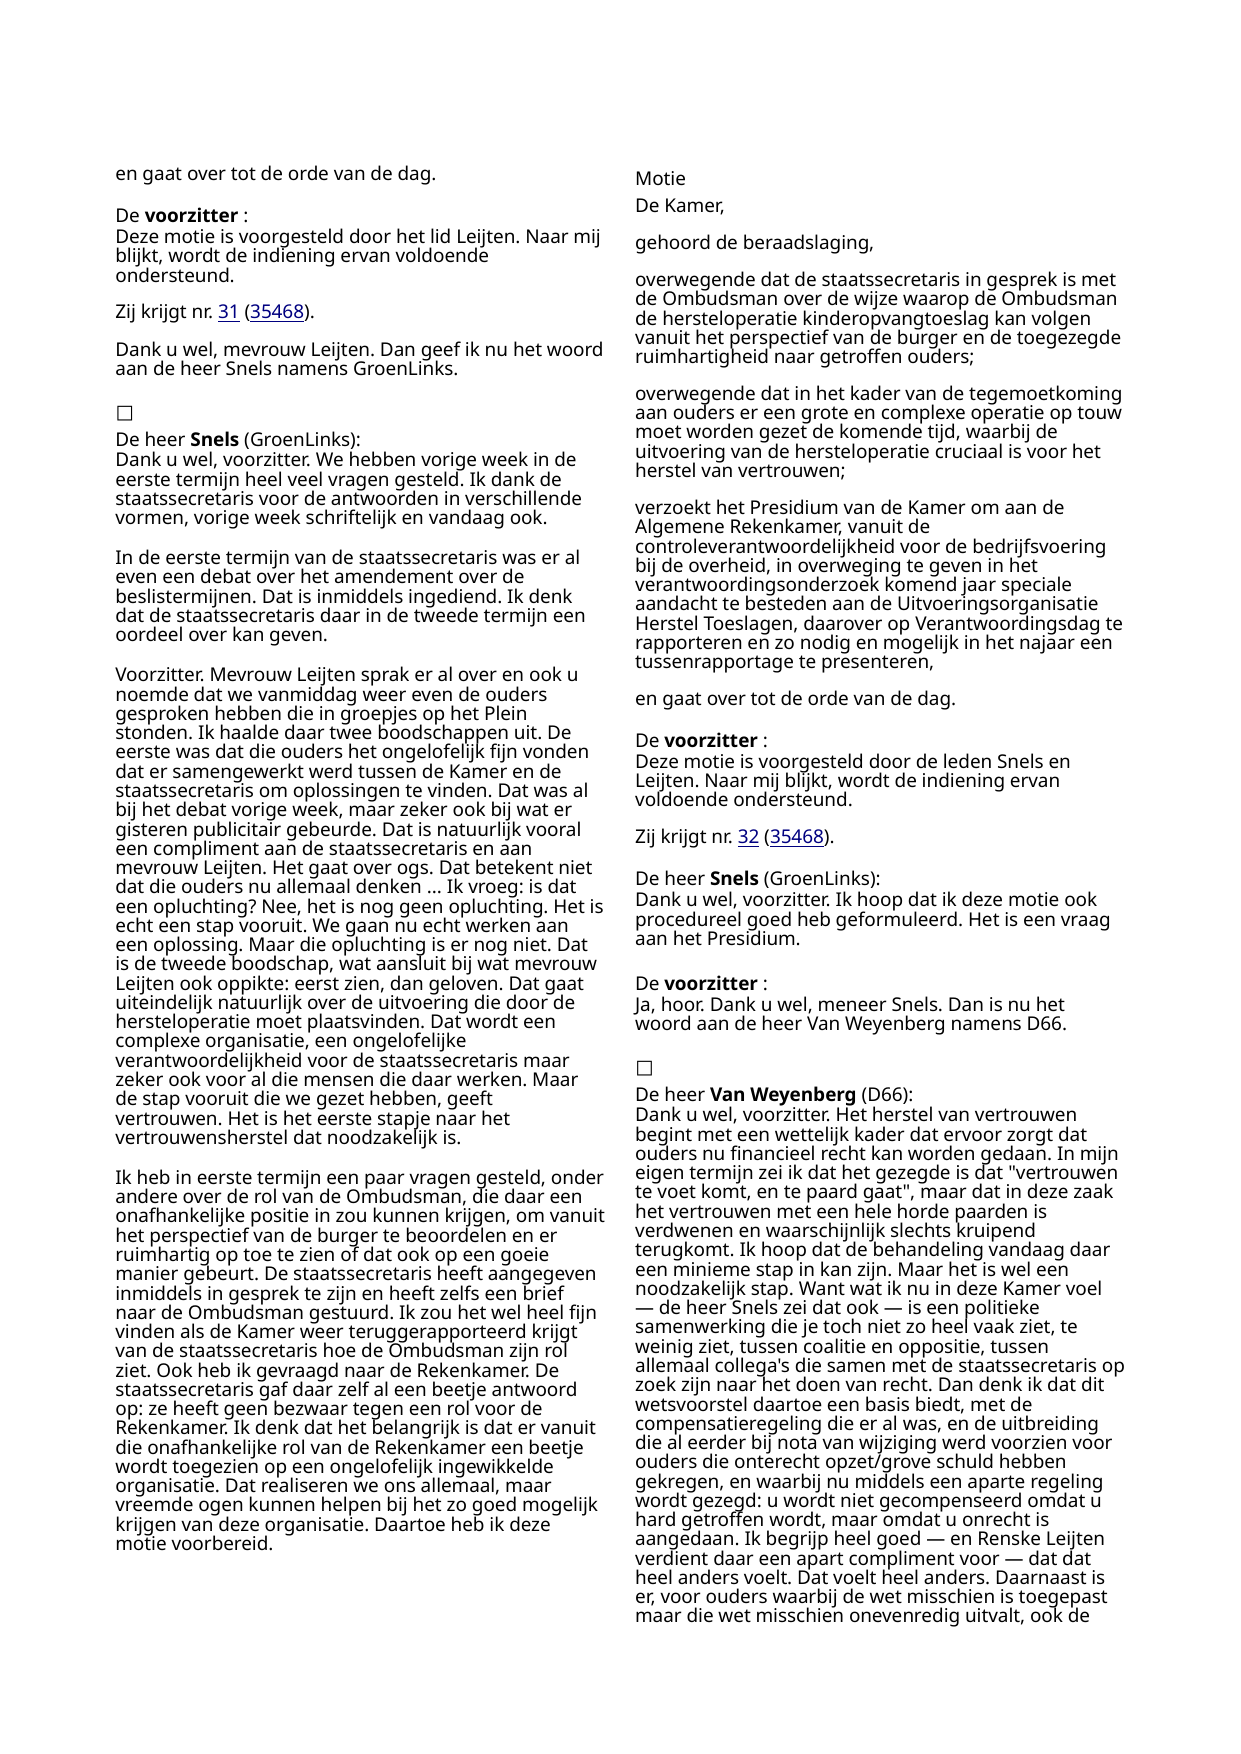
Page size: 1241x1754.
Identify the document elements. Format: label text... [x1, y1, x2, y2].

text Dank u wel, voorzitter. Ik hoop dat ik deze motie ook procedureel goed heb geformuleerd. Het is een vraag aan het Presidium. [635, 891, 1125, 949]
text gehoord de beraadslaging, [635, 234, 1125, 253]
text Dank u wel, mevrouw Leijten. Dan geef ik nu het woord aan de heer Snels namens GroenLinks. [115, 341, 605, 379]
text Deze motie is voorgesteld door het lid Leijten. Naar mij blijkt, wordt de indiening ervan voldoende ondersteund. [115, 228, 605, 286]
text overwegende dat in het kader van de tegemoetkoming aan ouders er een grote en complexe operatie op touw moet worden gezet de komende tijd, waarbij de uitvoering van de hersteloperatie cruciaal is voor het herstel van vertrouwen; [635, 385, 1125, 481]
text De voorzitter : [635, 727, 1125, 753]
text ⬜ [635, 1055, 1125, 1081]
text Deze motie is voorgesteld door de leden Snels en Leijten. Naar mij blijkt, wordt de indiening ervan voldoende ondersteund. [635, 753, 1125, 811]
text ⬜ [115, 400, 605, 426]
text Zij krijgt nr. 32 (35468). [635, 828, 1125, 848]
text Ja, hoor. Dank u wel, meneer Snels. Dan is nu het woord aan de heer Van Weyenberg namens D66. [635, 996, 1125, 1034]
text Dank u wel, voorzitter. We hebben vorige week in de eerste termijn heel veel vragen gesteld. Ik dank de staatssecretaris voor de antwoorden in verschillende vormen, vorige week schriftelijk en vandaag ook. [115, 451, 605, 528]
text en gaat over tot de orde van de dag. [635, 690, 1125, 709]
text overwegende dat de staatssecretaris in gesprek is met de Ombudsman over de wijze waarop de Ombudsman de hersteloperatie kinderopvangtoeslag kan volgen vanuit het perspectief van de burger en de toegezegde ruimhartigheid naar getroffen ouders; [635, 271, 1125, 367]
text In de eerste termijn van de staatssecretaris was er al even een debat over het amendement over de beslistermijnen. Dat is inmiddels ingediend. Ik denk dat de staatssecretaris daar in de tweede termijn een oordeel over kan geven. [115, 549, 605, 646]
text Motie [635, 165, 1125, 191]
text Dank u wel, voorzitter. Het herstel van vertrouwen begint met een wettelijk kader dat ervoor zorgt dat ouders nu financieel recht kan worden gedaan. In mijn eigen termijn zei ik dat het gezegde is dat "vertrouwen te voet komt, en te paard gaat", maar dat in deze zaak het vertrouwen met een hele horde paarden is verdwenen en waarschijnlijk slechts kruipend terugkomt. Ik hoop dat de behandeling vandaag daar een minieme stap in kan zijn. Maar het is wel een noodzakelijk stap. Want wat ik nu in deze Kamer voel — de heer Snels zei dat ook — is een politieke samenwerking die je toch niet zo heel vaak ziet, te weinig ziet, tussen coalitie en oppositie, tussen allemaal collega's die samen met de staatssecretaris op zoek zijn naar het doen van recht. Dan denk ik dat dit wetsvoorstel daartoe een basis biedt, met de compensatieregeling die er al was, en de uitbreiding die al eerder bij nota van wijziging werd voorzien voor ouders die onterecht opzet/grove schuld hebben gekregen, en waarbij nu middels een aparte regeling wordt gezegd: u wordt niet gecompenseerd omdat u hard getroffen wordt, maar omdat u onrecht is aangedaan. Ik begrijp heel goed — en Renske Leijten verdient daar een apart compliment voor — dat dat heel anders voelt. Dat voelt heel anders. Daarnaast is er, voor ouders waarbij de wet misschien is toegepast maar die wet misschien onevenredig uitvalt, ook de [635, 1106, 1125, 1627]
text De voorzitter : [115, 202, 605, 228]
text Zij krijgt nr. 31 (35468). [115, 303, 605, 323]
text verzoekt het Presidium van de Kamer om aan de Algemene Rekenkamer, vanuit de controleverantwoordelijkheid voor de bedrijfsvoering bij de overheid, in overweging te geven in het verantwoordingsonderzoek komend jaar speciale aandacht te besteden aan de Uitvoeringsorganisatie Herstel Toeslagen, daarover op Verantwoordingsdag te rapporteren en zo nodig en mogelijk in het najaar een tussenrapportage te presenteren, [635, 499, 1125, 672]
text Voorzitter. Mevrouw Leijten sprak er al over en ook u noemde dat we vanmiddag weer even de ouders gesproken hebben die in groepjes op het Plein stonden. Ik haalde daar twee boodschappen uit. De eerste was dat die ouders het ongelofelijk fijn vonden dat er samengewerkt werd tussen de Kamer en de staatssecretaris om oplossingen te vinden. Dat was al bij het debat vorige week, maar zeker ook bij wat er gisteren publicitair gebeurde. Dat is natuurlijk vooral een compliment aan de staatssecretaris en aan mevrouw Leijten. Het gaat over ogs. Dat betekent niet dat die ouders nu allemaal denken ... Ik vroeg: is dat een opluchting? Nee, het is nog geen opluchting. Het is echt een stap vooruit. We gaan nu echt werken aan een oplossing. Maar die opluchting is er nog niet. Dat is de tweede boodschap, wat aansluit bij wat mevrouw Leijten ook oppikte: eerst zien, dan geloven. Dat gaat uiteindelijk natuurlijk over de uitvoering die door de hersteloperatie moet plaatsvinden. Dat wordt een complexe organisatie, een ongelofelijke verantwoordelijkheid voor de staatssecretaris maar zeker ook voor al die mensen die daar werken. Maar de stap vooruit die we gezet hebben, geeft vertrouwen. Het is het eerste stapje naar het vertrouwensherstel dat noodzakelijk is. [115, 666, 605, 1148]
text en gaat over tot de orde van de dag. [115, 165, 605, 184]
text De heer Van Weyenberg (D66): [635, 1081, 1125, 1106]
text De Kamer, [635, 197, 1125, 216]
text De voorzitter : [635, 970, 1125, 996]
text De heer Snels (GroenLinks): [115, 426, 605, 451]
text De heer Snels (GroenLinks): [635, 866, 1125, 891]
text Ik heb in eerste termijn een paar vragen gesteld, onder andere over de rol van de Ombudsman, die daar een onafhankelijke positie in zou kunnen krijgen, om vanuit het perspectief van de burger te beoordelen en er ruimhartig op toe te zien of dat ook op een goeie manier gebeurt. De staatssecretaris heeft aangegeven inmiddels in gesprek te zijn en heeft zelfs een brief naar de Ombudsman gestuurd. Ik zou het wel heel fijn vinden als de Kamer weer teruggerapporteerd krijgt van de staatssecretaris hoe de Ombudsman zijn rol ziet. Ook heb ik gevraagd naar de Rekenkamer. De staatssecretaris gaf daar zelf al een beetje antwoord op: ze heeft geen bezwaar tegen een rol voor de Rekenkamer. Ik denk dat het belangrijk is dat er vanuit die onafhankelijke rol van de Rekenkamer een beetje wordt toegezien op een ongelofelijk ingewikkelde organisatie. Dat realiseren we ons allemaal, maar vreemde ogen kunnen helpen bij het zo goed mogelijk krijgen van deze organisatie. Daartoe heb ik deze motie voorbereid. [115, 1169, 605, 1554]
